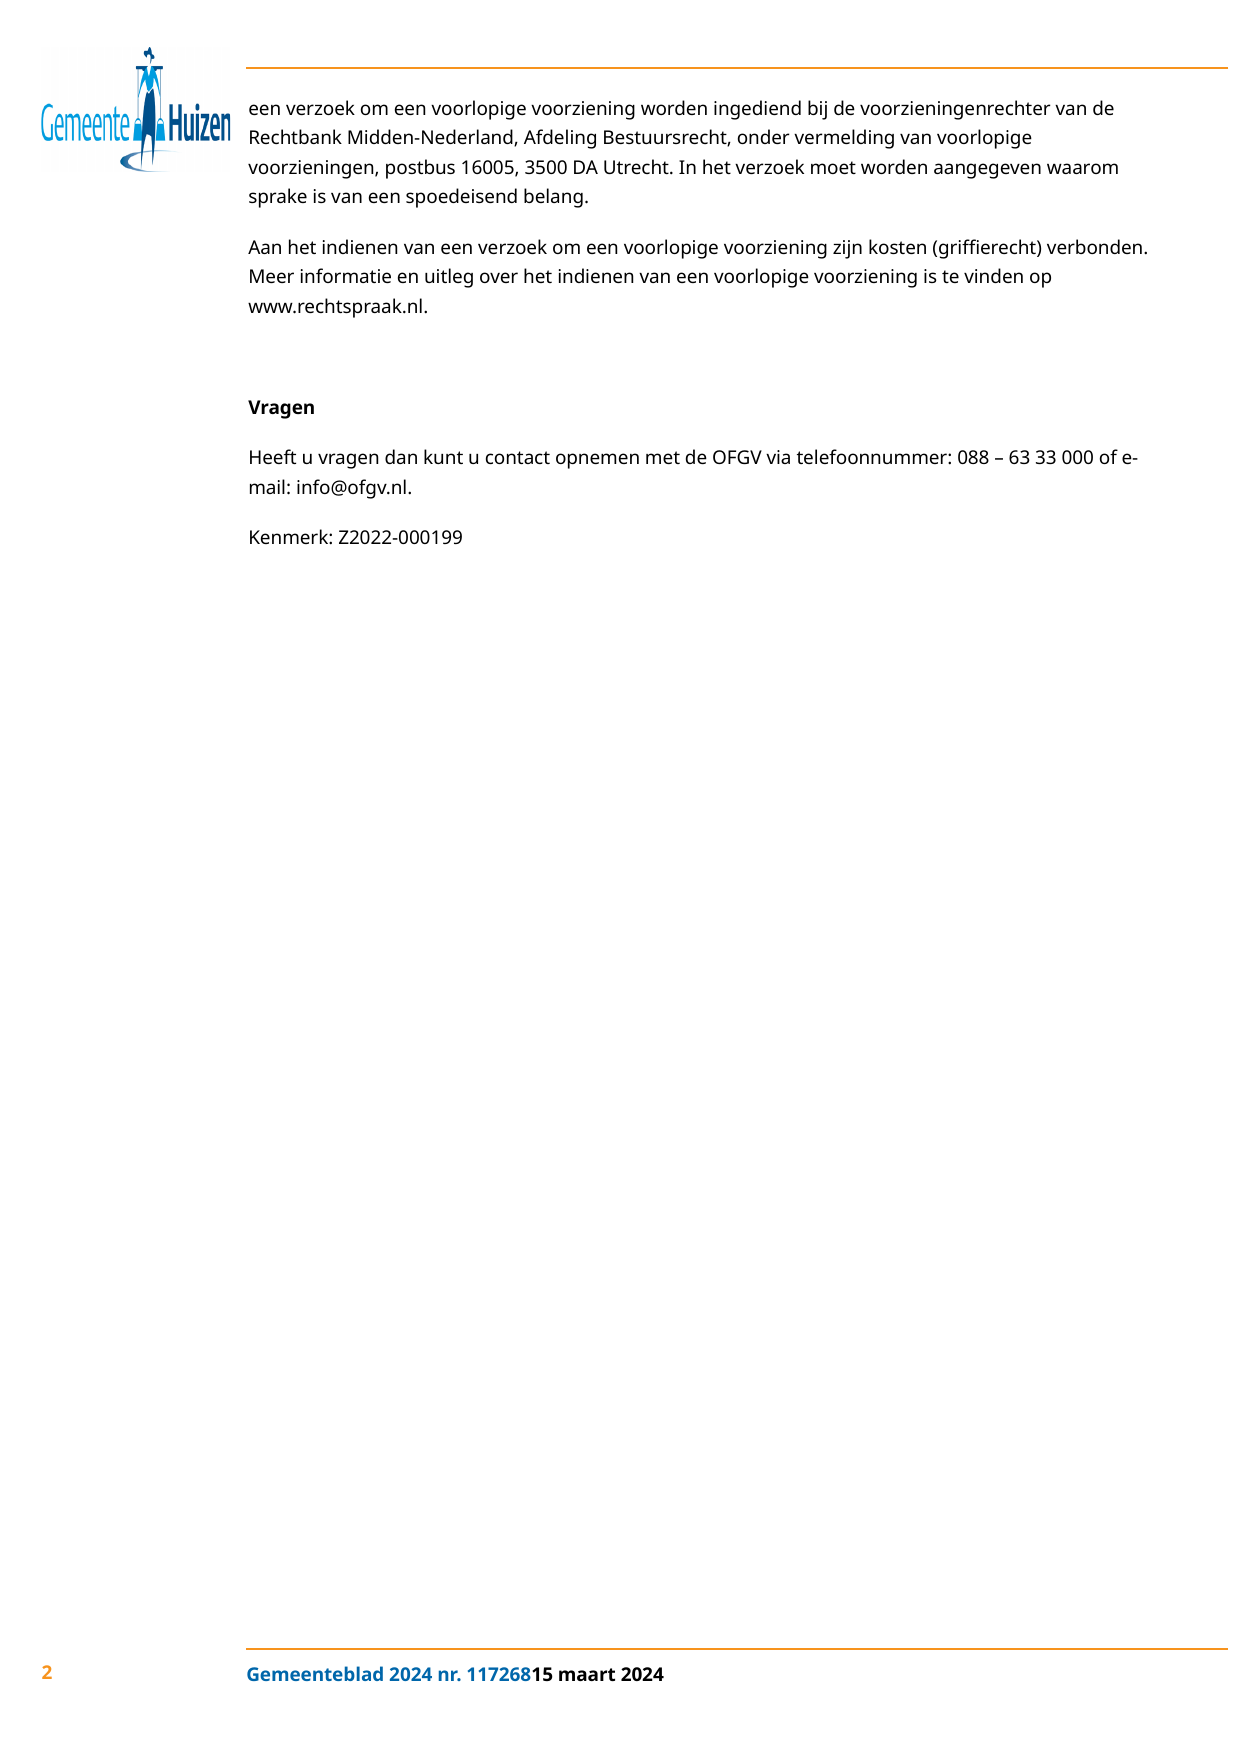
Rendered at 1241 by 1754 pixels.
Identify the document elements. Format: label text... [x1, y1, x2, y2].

text Heeft u vragen dan kunt u contact opnemen met de OFGV via telefoonnummer: 088 – 63 33 000 of e-mail: info@ofgv.nl. [248, 444, 1152, 500]
text Vragen [248, 394, 1152, 420]
text een verzoek om een voorlopige voorziening worden ingediend bij de voorzieningenrechter van de Rechtbank Midden-Nederland, Afdeling Bestuursrecht, onder vermelding van voorlopige voorzieningen, postbus 16005, 3500 DA Utrecht. In het verzoek moet worden aangegeven waarom sprake is van een spoedeisend belang. [248, 95, 1152, 209]
picture [41, 47, 231, 172]
text Kenmerk: Z2022-000199 [248, 524, 1152, 550]
text Aan het indienen van een verzoek om een voorlopige voorziening zijn kosten (griffierecht) verbonden. Meer informatie en uitleg over het indienen van een voorlopige voorziening is te vinden op www.rechtspraak.nl. [248, 234, 1152, 319]
